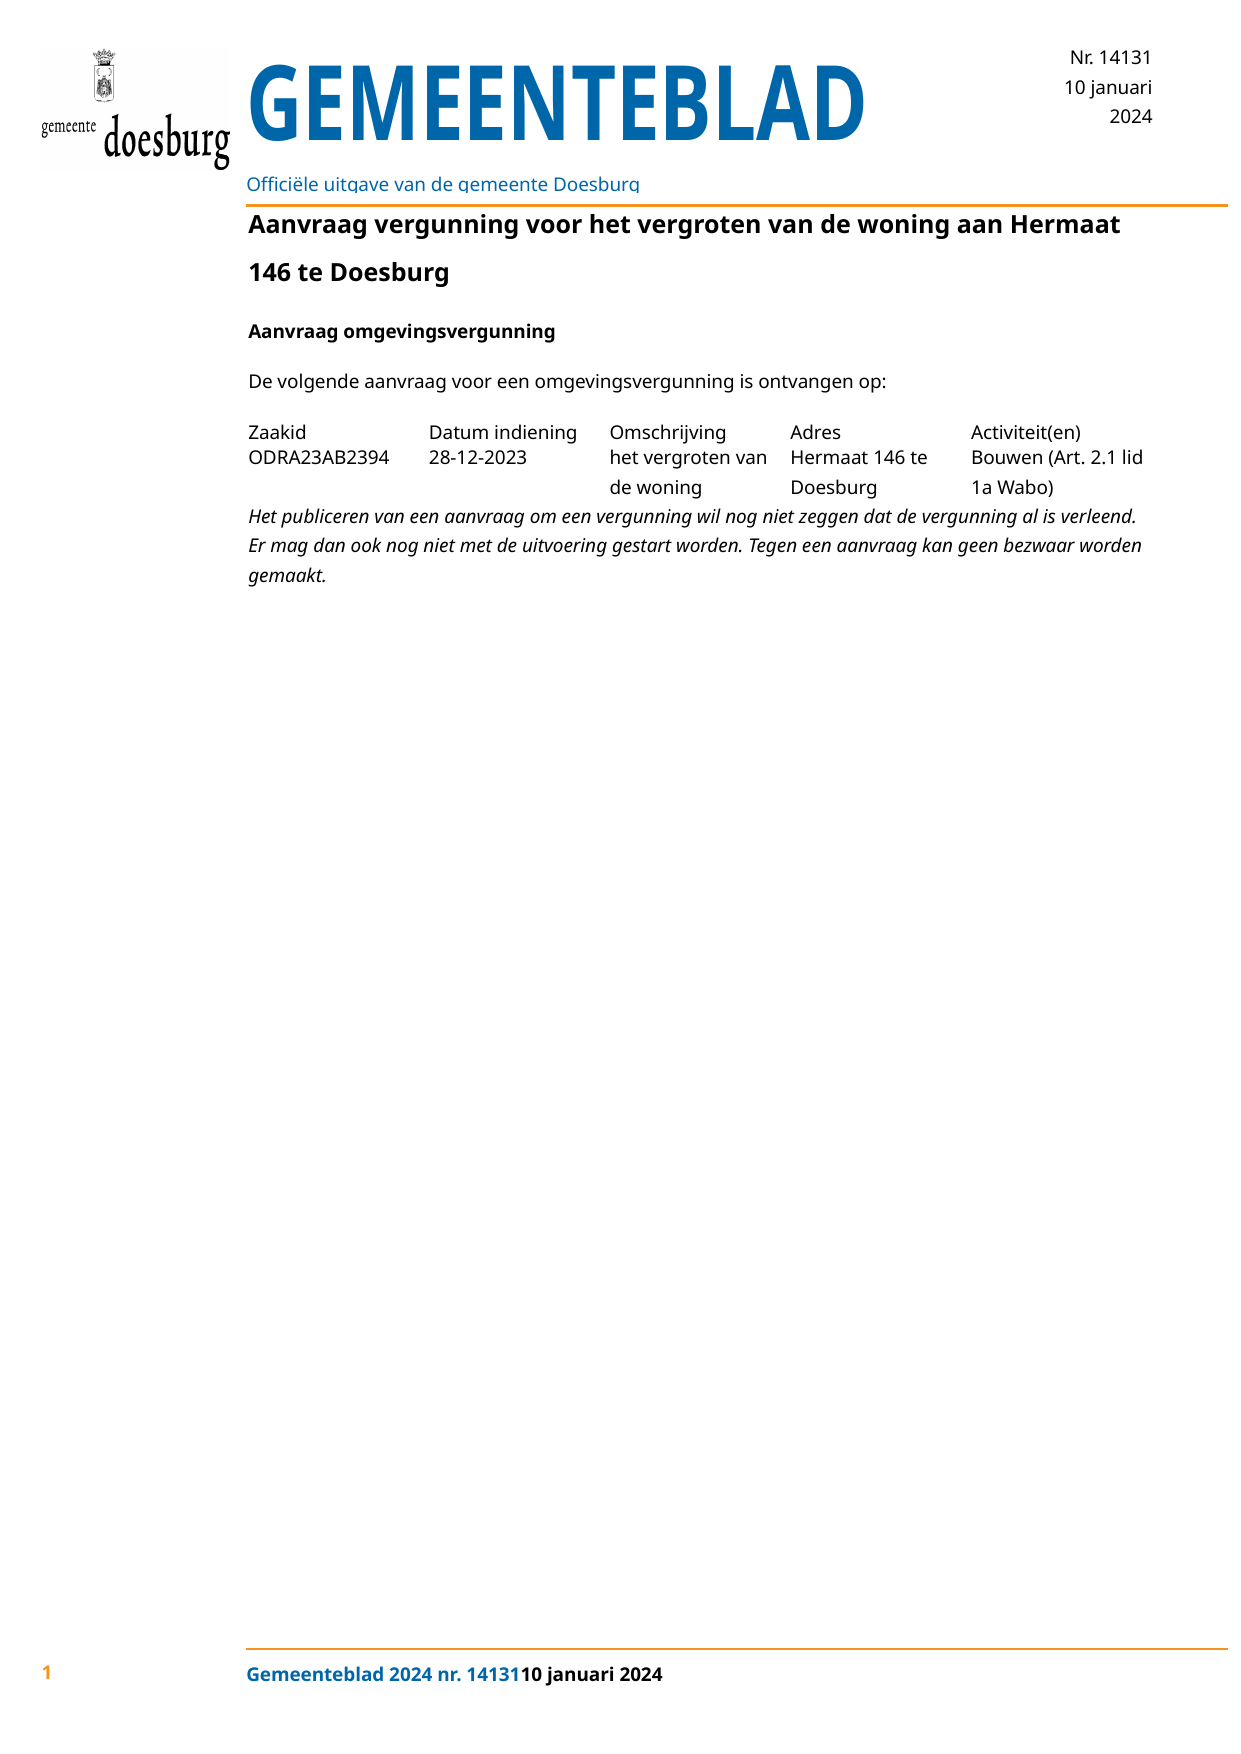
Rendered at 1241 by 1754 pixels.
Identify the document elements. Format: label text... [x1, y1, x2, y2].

table_cell het vergroten van de woning [609, 445, 790, 500]
text Aanvraag omgevingsvergunning [248, 318, 1152, 344]
text Het publiceren van een aanvraag om een vergunning wil nog niet zeggen dat de vergunning al is verleend. Er mag dan ook nog niet met de uitvoering gestart worden. Tegen een aanvraag kan geen bezwaar worden gemaakt. [248, 503, 1152, 588]
table_cell Hermaat 146 te Doesburg [790, 445, 971, 500]
picture [41, 47, 231, 172]
table_header Adres [790, 419, 971, 444]
table_header Zaakid [248, 419, 429, 444]
table_header Datum indiening [429, 419, 609, 444]
table_header Omschrijving [609, 419, 790, 444]
table_header Activiteit(en) [971, 419, 1152, 444]
text Aanvraag vergunning voor het vergroten van de woning aan Hermaat 146 te Doesburg [248, 207, 1152, 288]
text De volgende aanvraag voor een omgevingsvergunning is ontvangen op: [248, 368, 1152, 394]
table_cell ODRA23AB2394 [248, 445, 429, 500]
table_cell Bouwen (Art. 2.1 lid 1a Wabo) [971, 445, 1152, 500]
table_cell 28-12-2023 [429, 445, 609, 500]
